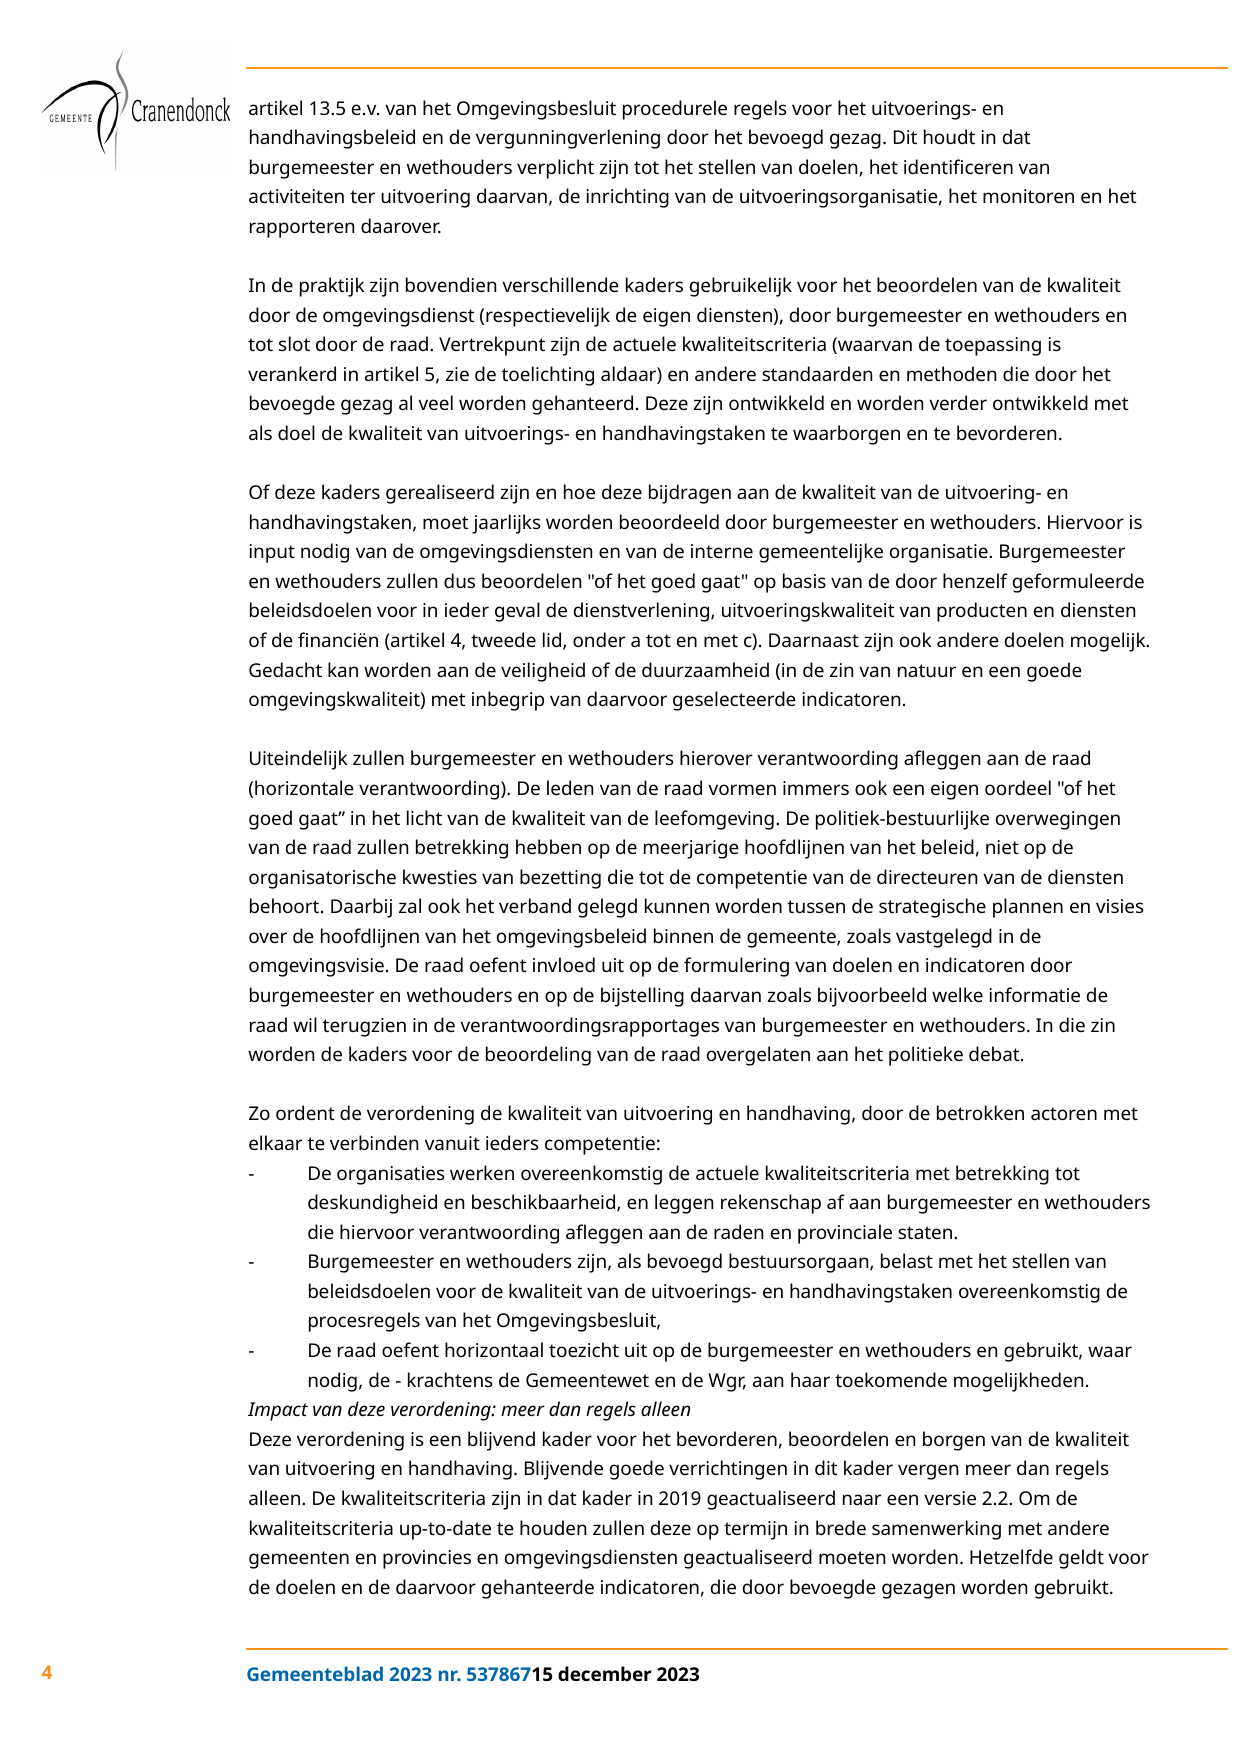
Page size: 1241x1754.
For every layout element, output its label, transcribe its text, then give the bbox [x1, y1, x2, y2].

picture [41, 47, 231, 172]
text Of deze kaders gerealiseerd zijn en hoe deze bijdragen aan de kwaliteit van de uitvoering- en handhavingstaken, moet jaarlijks worden beoordeeld door burgemeester en wethouders. Hiervoor is input nodig van de omgevingsdiensten en van de interne gemeentelijke organisatie. Burgemeester en wethouders zullen dus beoordelen "of het goed gaat" op basis van de door henzelf geformuleerde beleidsdoelen voor in ieder geval de dienstverlening, uitvoeringskwaliteit van producten en diensten of de financiën (artikel 4, tweede lid, onder a tot en met c). Daarnaast zijn ook andere doelen mogelijk. Gedacht kan worden aan de veiligheid of de duurzaamheid (in de zin van natuur en een goede omgevingskwaliteit) met inbegrip van daarvoor geselecteerde indicatoren. [248, 479, 1152, 712]
list Burgemeester en wethouders zijn, als bevoegd bestuursorgaan, belast met het stellen van beleidsdoelen voor de kwaliteit van de uitvoerings- en handhavingstaken overeenkomstig de procesregels van het Omgevingsbesluit, [248, 1248, 1152, 1333]
text Impact van deze verordening: meer dan regels alleen [248, 1396, 1152, 1422]
text artikel 13.5 e.v. van het Omgevingsbesluit procedurele regels voor het uitvoerings- en handhavingsbeleid en de vergunningverlening door het bevoegd gezag. Dit houdt in dat burgemeester en wethouders verplicht zijn tot het stellen van doelen, het identificeren van activiteiten ter uitvoering daarvan, de inrichting van de uitvoeringsorganisatie, het monitoren en het rapporteren daarover. [248, 95, 1152, 239]
text Deze verordening is een blijvend kader voor het bevorderen, beoordelen en borgen van de kwaliteit van uitvoering en handhaving. Blijvende goede verrichtingen in dit kader vergen meer dan regels alleen. De kwaliteitscriteria zijn in dat kader in 2019 geactualiseerd naar een versie 2.2. Om de kwaliteitscriteria up-to-date te houden zullen deze op termijn in brede samenwerking met andere gemeenten en provincies en omgevingsdiensten geactualiseerd moeten worden. Hetzelfde geldt voor de doelen en de daarvoor gehanteerde indicatoren, die door bevoegde gezagen worden gebruikt. [248, 1426, 1152, 1600]
list De organisaties werken overeenkomstig de actuele kwaliteitscriteria met betrekking tot deskundigheid en beschikbaarheid, en leggen rekenschap af aan burgemeester en wethouders die hiervoor verantwoording afleggen aan de raden en provinciale staten. [248, 1160, 1152, 1245]
text Uiteindelijk zullen burgemeester en wethouders hierover verantwoording afleggen aan de raad (horizontale verantwoording). De leden van de raad vormen immers ook een eigen oordeel "of het goed gaat” in het licht van de kwaliteit van de leefomgeving. De politiek-bestuurlijke overwegingen van de raad zullen betrekking hebben op de meerjarige hoofdlijnen van het beleid, niet op de organisatorische kwesties van bezetting die tot de competentie van de directeuren van de diensten behoort. Daarbij zal ook het verband gelegd kunnen worden tussen de strategische plannen en visies over de hoofdlijnen van het omgevingsbeleid binnen de gemeente, zoals vastgelegd in de omgevingsvisie. De raad oefent invloed uit op de formulering van doelen en indicatoren door burgemeester en wethouders en op de bijstelling daarvan zoals bijvoorbeeld welke informatie de raad wil terugzien in de verantwoordingsrapportages van burgemeester en wethouders. In die zin worden de kaders voor de beoordeling van de raad overgelaten aan het politieke debat. [248, 746, 1152, 1067]
list De raad oefent horizontaal toezicht uit op de burgemeester en wethouders en gebruikt, waar nodig, de - krachtens de Gemeentewet en de Wgr, aan haar toekomende mogelijkheden. [248, 1337, 1152, 1393]
text Zo ordent de verordening de kwaliteit van uitvoering en handhaving, door de betrokken actoren met elkaar te verbinden vanuit ieders competentie: [248, 1101, 1152, 1156]
text In de praktijk zijn bovendien verschillende kaders gebruikelijk voor het beoordelen van de kwaliteit door de omgevingsdienst (respectievelijk de eigen diensten), door burgemeester en wethouders en tot slot door de raad. Vertrekpunt zijn de actuele kwaliteitscriteria (waarvan de toepassing is verankerd in artikel 5, zie de toelichting aldaar) en andere standaarden en methoden die door het bevoegde gezag al veel worden gehanteerd. Deze zijn ontwikkeld en worden verder ontwikkeld met als doel de kwaliteit van uitvoerings- en handhavingstaken te waarborgen en te bevorderen. [248, 272, 1152, 446]
